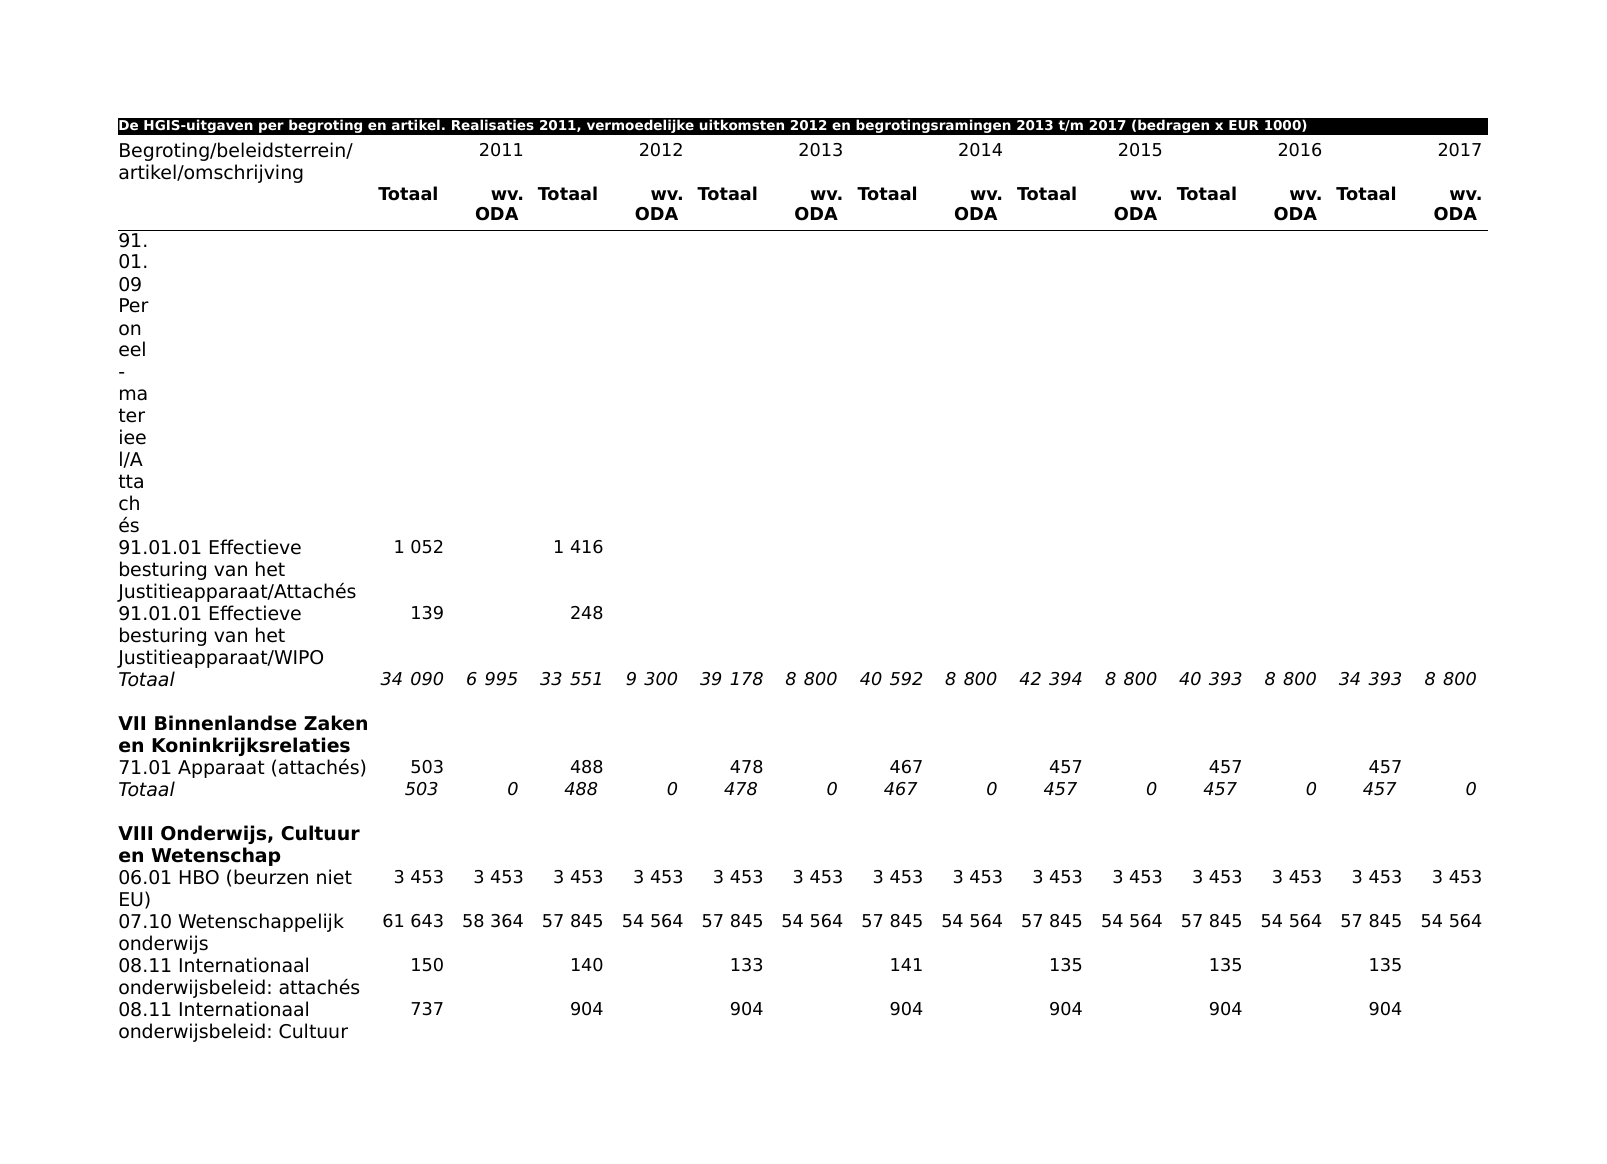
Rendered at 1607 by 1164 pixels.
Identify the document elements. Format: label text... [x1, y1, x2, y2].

table_cell [530, 823, 609, 867]
table_cell [769, 691, 849, 713]
table_cell 3 453 [929, 867, 1009, 911]
table_cell [769, 537, 849, 603]
table_cell [769, 231, 849, 537]
table_cell [849, 231, 929, 537]
table_cell [610, 691, 689, 713]
table_cell Totaal [1009, 184, 1089, 229]
table_cell [929, 231, 1009, 537]
table_cell VII Binnenlandse Zaken en Koninkrijksrelaties [118, 713, 370, 757]
table_cell [689, 537, 769, 603]
table_cell 54 564 [610, 911, 689, 955]
table_cell 54 564 [1408, 911, 1488, 955]
table_cell [849, 801, 929, 823]
table_cell 3 453 [450, 867, 530, 911]
table_cell [1328, 823, 1408, 867]
table_cell wv. ODA [1408, 184, 1488, 229]
table_cell 54 564 [769, 911, 849, 955]
table_cell [849, 823, 929, 867]
table_cell 0 [1248, 779, 1328, 801]
table_cell 3 453 [1328, 867, 1408, 911]
table_cell Totaal [1328, 184, 1408, 229]
table_cell [450, 823, 530, 867]
table_cell [1408, 757, 1488, 779]
table_cell [689, 801, 769, 823]
table_cell 737 [370, 999, 450, 1043]
table_cell Begroting/beleidsterrein/artikel/omschrijving [118, 135, 370, 183]
table_cell [689, 713, 769, 757]
table_cell 40 393 [1169, 669, 1248, 691]
table_cell [610, 603, 689, 669]
table_cell [1169, 537, 1248, 603]
table_cell 133 [689, 955, 769, 999]
table_cell 8 800 [769, 669, 849, 691]
table_cell 3 453 [769, 867, 849, 911]
table_cell 2011 [370, 135, 530, 183]
table_cell [450, 801, 530, 823]
table_cell [1169, 603, 1248, 669]
table_cell 135 [1169, 955, 1248, 999]
table_cell 478 [689, 779, 769, 801]
table_cell 6 995 [450, 669, 530, 691]
table_cell [689, 603, 769, 669]
table_cell [1089, 999, 1168, 1043]
table_cell [450, 757, 530, 779]
table_cell [1248, 603, 1328, 669]
table_cell 248 [530, 603, 609, 669]
table_cell 2012 [530, 135, 689, 183]
table_cell [450, 691, 530, 713]
table_cell [929, 999, 1009, 1043]
table_cell 54 564 [929, 911, 1009, 955]
table_cell 135 [1009, 955, 1089, 999]
table_cell 0 [1089, 779, 1168, 801]
table_cell 3 453 [1248, 867, 1328, 911]
table_cell [1248, 999, 1328, 1043]
table_cell [1009, 801, 1089, 823]
table_cell [1169, 823, 1248, 867]
table_cell [849, 713, 929, 757]
table_cell 3 453 [1089, 867, 1168, 911]
table_cell [769, 757, 849, 779]
table_cell 457 [1169, 757, 1248, 779]
table_cell [1089, 955, 1168, 999]
table_cell Totaal [118, 779, 370, 801]
table_cell [1248, 231, 1328, 537]
table_cell 1 416 [530, 537, 609, 603]
table_cell 457 [1328, 779, 1408, 801]
table_cell 9 300 [610, 669, 689, 691]
table_cell [1408, 713, 1488, 757]
table_cell 2017 [1328, 135, 1488, 183]
table_cell wv. ODA [1089, 184, 1168, 229]
table_cell [370, 691, 450, 713]
table_cell [929, 713, 1009, 757]
table_cell [769, 713, 849, 757]
table_cell 503 [370, 779, 450, 801]
table_cell [1408, 955, 1488, 999]
table_cell 2013 [689, 135, 849, 183]
table_cell 40 592 [849, 669, 929, 691]
table_cell 488 [530, 779, 609, 801]
table_cell 2014 [849, 135, 1009, 183]
table_cell [610, 823, 689, 867]
table_cell [1009, 603, 1089, 669]
table_cell [849, 691, 929, 713]
table_cell [1248, 537, 1328, 603]
table_cell [530, 801, 609, 823]
table_cell 39 178 [689, 669, 769, 691]
table_cell [118, 184, 149, 229]
table_cell [929, 537, 1009, 603]
table_cell 3 453 [849, 867, 929, 911]
table_cell [929, 757, 1009, 779]
table_cell [1089, 757, 1168, 779]
table_cell [370, 713, 450, 757]
table_cell wv. ODA [929, 184, 1009, 229]
table_cell 503 [370, 757, 450, 779]
table_cell 08.11 Internationaal onderwijsbeleid: Cultuur [118, 999, 370, 1043]
table_cell 904 [1328, 999, 1408, 1043]
table_cell 8 800 [929, 669, 1009, 691]
table_cell 467 [849, 757, 929, 779]
table_cell [370, 231, 450, 537]
table_cell [1248, 823, 1328, 867]
table_cell [849, 537, 929, 603]
table_cell [149, 801, 370, 823]
table_cell 0 [450, 779, 530, 801]
table_cell 91.01.01 Effectieve besturing van het Justitieapparaat/Attachés [118, 537, 370, 603]
table_cell [450, 713, 530, 757]
table_cell 2016 [1169, 135, 1328, 183]
table_cell 57 845 [1328, 911, 1408, 955]
table_cell wv. ODA [610, 184, 689, 229]
table_cell wv. ODA [1248, 184, 1328, 229]
table_cell [610, 231, 689, 537]
table_cell [689, 691, 769, 713]
table_cell 8 800 [1089, 669, 1168, 691]
table_cell 54 564 [1248, 911, 1328, 955]
table_cell 478 [689, 757, 769, 779]
table_cell 07.10 Wetenschappelijk onderwijs [118, 911, 370, 955]
table_cell 904 [689, 999, 769, 1043]
table_cell 57 845 [1009, 911, 1089, 955]
table_cell 71.01 Apparaat (attachés) [118, 757, 370, 779]
table_cell [1089, 231, 1168, 537]
table_cell [450, 999, 530, 1043]
table_cell 457 [1009, 779, 1089, 801]
table_cell [929, 801, 1009, 823]
table_cell 3 453 [689, 867, 769, 911]
table_cell [1328, 691, 1408, 713]
table_cell 61 643 [370, 911, 450, 955]
table_cell [849, 603, 929, 669]
table_cell 34 393 [1328, 669, 1408, 691]
table_cell 3 453 [610, 867, 689, 911]
table_cell 8 800 [1408, 669, 1488, 691]
table_cell 2015 [1009, 135, 1168, 183]
table_cell 457 [1328, 757, 1408, 779]
table_cell 457 [1009, 757, 1089, 779]
table_cell 457 [1169, 779, 1248, 801]
table_cell [610, 955, 689, 999]
table_cell 3 453 [530, 867, 609, 911]
table_cell [450, 537, 530, 603]
table_cell Totaal [689, 184, 769, 229]
table_cell 0 [929, 779, 1009, 801]
table_cell 8 800 [1248, 669, 1328, 691]
table_cell [769, 955, 849, 999]
table_cell [530, 231, 609, 537]
table_cell 3 453 [370, 867, 450, 911]
table_cell [149, 231, 370, 537]
table_cell [610, 537, 689, 603]
table_cell VIII Onderwijs, Cultuur en Wetenschap [118, 823, 370, 867]
table_cell 140 [530, 955, 609, 999]
table_header De HGIS-uitgaven per begroting en artikel. Realisaties 2011, vermoedelijke uitkomsten 2012 en begrotingsramingen 2013 t/m 2017 (bedragen x EUR 1000) [118, 118, 1488, 134]
table_cell [1408, 691, 1488, 713]
table_cell 08.11 Internationaal onderwijsbeleid: attachés [118, 955, 370, 999]
table_cell [530, 691, 609, 713]
table_cell 57 845 [530, 911, 609, 955]
table_cell 42 394 [1009, 669, 1089, 691]
table_cell [1408, 999, 1488, 1043]
table_cell [689, 823, 769, 867]
table_cell [769, 801, 849, 823]
table_cell [769, 999, 849, 1043]
table_cell [118, 691, 149, 713]
table_cell [769, 823, 849, 867]
table_cell 0 [1408, 779, 1488, 801]
table_cell [1248, 801, 1328, 823]
table_cell [149, 184, 370, 229]
table_cell [610, 999, 689, 1043]
table_cell [1328, 537, 1408, 603]
table_cell 904 [849, 999, 929, 1043]
table_cell [530, 713, 609, 757]
table_cell [610, 757, 689, 779]
table_cell [1408, 231, 1488, 537]
table_cell 91.01.09 Peroneel-materieel/Attachés [118, 231, 149, 537]
table_cell 58 364 [450, 911, 530, 955]
table_cell 06.01 HBO (beurzen niet EU) [118, 867, 370, 911]
table_cell [1089, 823, 1168, 867]
table_cell wv. ODA [450, 184, 530, 229]
table_cell [929, 955, 1009, 999]
table_cell [769, 603, 849, 669]
table_cell [1169, 713, 1248, 757]
table_cell Totaal [118, 669, 370, 691]
table_cell [1408, 823, 1488, 867]
table_cell [1169, 231, 1248, 537]
table_cell 57 845 [689, 911, 769, 955]
table_cell [1009, 713, 1089, 757]
table_cell 34 090 [370, 669, 450, 691]
table_cell 3 453 [1169, 867, 1248, 911]
table_cell [1169, 691, 1248, 713]
table_cell [1248, 955, 1328, 999]
table_cell [689, 231, 769, 537]
table_cell 0 [769, 779, 849, 801]
table_cell 904 [1169, 999, 1248, 1043]
table_cell [1009, 231, 1089, 537]
table_cell 57 845 [849, 911, 929, 955]
table_cell 3 453 [1408, 867, 1488, 911]
table_cell 141 [849, 955, 929, 999]
table_cell [1408, 603, 1488, 669]
table_cell [929, 823, 1009, 867]
table_cell [118, 801, 149, 823]
table_cell 139 [370, 603, 450, 669]
table_cell [1009, 691, 1089, 713]
table_cell [1009, 537, 1089, 603]
table_cell [1248, 757, 1328, 779]
table_cell [1169, 801, 1248, 823]
table_cell Totaal [1169, 184, 1248, 229]
table_cell 904 [1009, 999, 1089, 1043]
table_cell 488 [530, 757, 609, 779]
table_cell [1248, 713, 1328, 757]
table_cell Totaal [370, 184, 450, 229]
table_cell 150 [370, 955, 450, 999]
table_cell [929, 603, 1009, 669]
table_cell [450, 955, 530, 999]
table_cell [1328, 801, 1408, 823]
table_cell 33 551 [530, 669, 609, 691]
table_cell [1089, 713, 1168, 757]
table_cell [1248, 691, 1328, 713]
table_cell [1089, 603, 1168, 669]
table_cell [370, 823, 450, 867]
table_cell [610, 713, 689, 757]
table_cell [149, 691, 370, 713]
table_cell 135 [1328, 955, 1408, 999]
table_cell 91.01.01 Effectieve besturing van het Justitieapparaat/WIPO [118, 603, 370, 669]
table_cell 57 845 [1169, 911, 1248, 955]
table_cell [929, 691, 1009, 713]
table_cell Totaal [849, 184, 929, 229]
table_cell [450, 231, 530, 537]
table_cell [1328, 231, 1408, 537]
table_cell wv. ODA [769, 184, 849, 229]
table_cell 0 [610, 779, 689, 801]
table_cell [610, 801, 689, 823]
table_cell 1 052 [370, 537, 450, 603]
table_cell [1009, 823, 1089, 867]
table_cell [1089, 691, 1168, 713]
table_cell 467 [849, 779, 929, 801]
table_cell [1328, 713, 1408, 757]
table_cell 3 453 [1009, 867, 1089, 911]
table_cell [1089, 537, 1168, 603]
table_cell [1408, 801, 1488, 823]
table_cell [370, 801, 450, 823]
table_cell [1089, 801, 1168, 823]
table_cell [1328, 603, 1408, 669]
table_cell [450, 603, 530, 669]
table_cell Totaal [530, 184, 609, 229]
table_cell 904 [530, 999, 609, 1043]
table_cell [1408, 537, 1488, 603]
table_cell 54 564 [1089, 911, 1168, 955]
